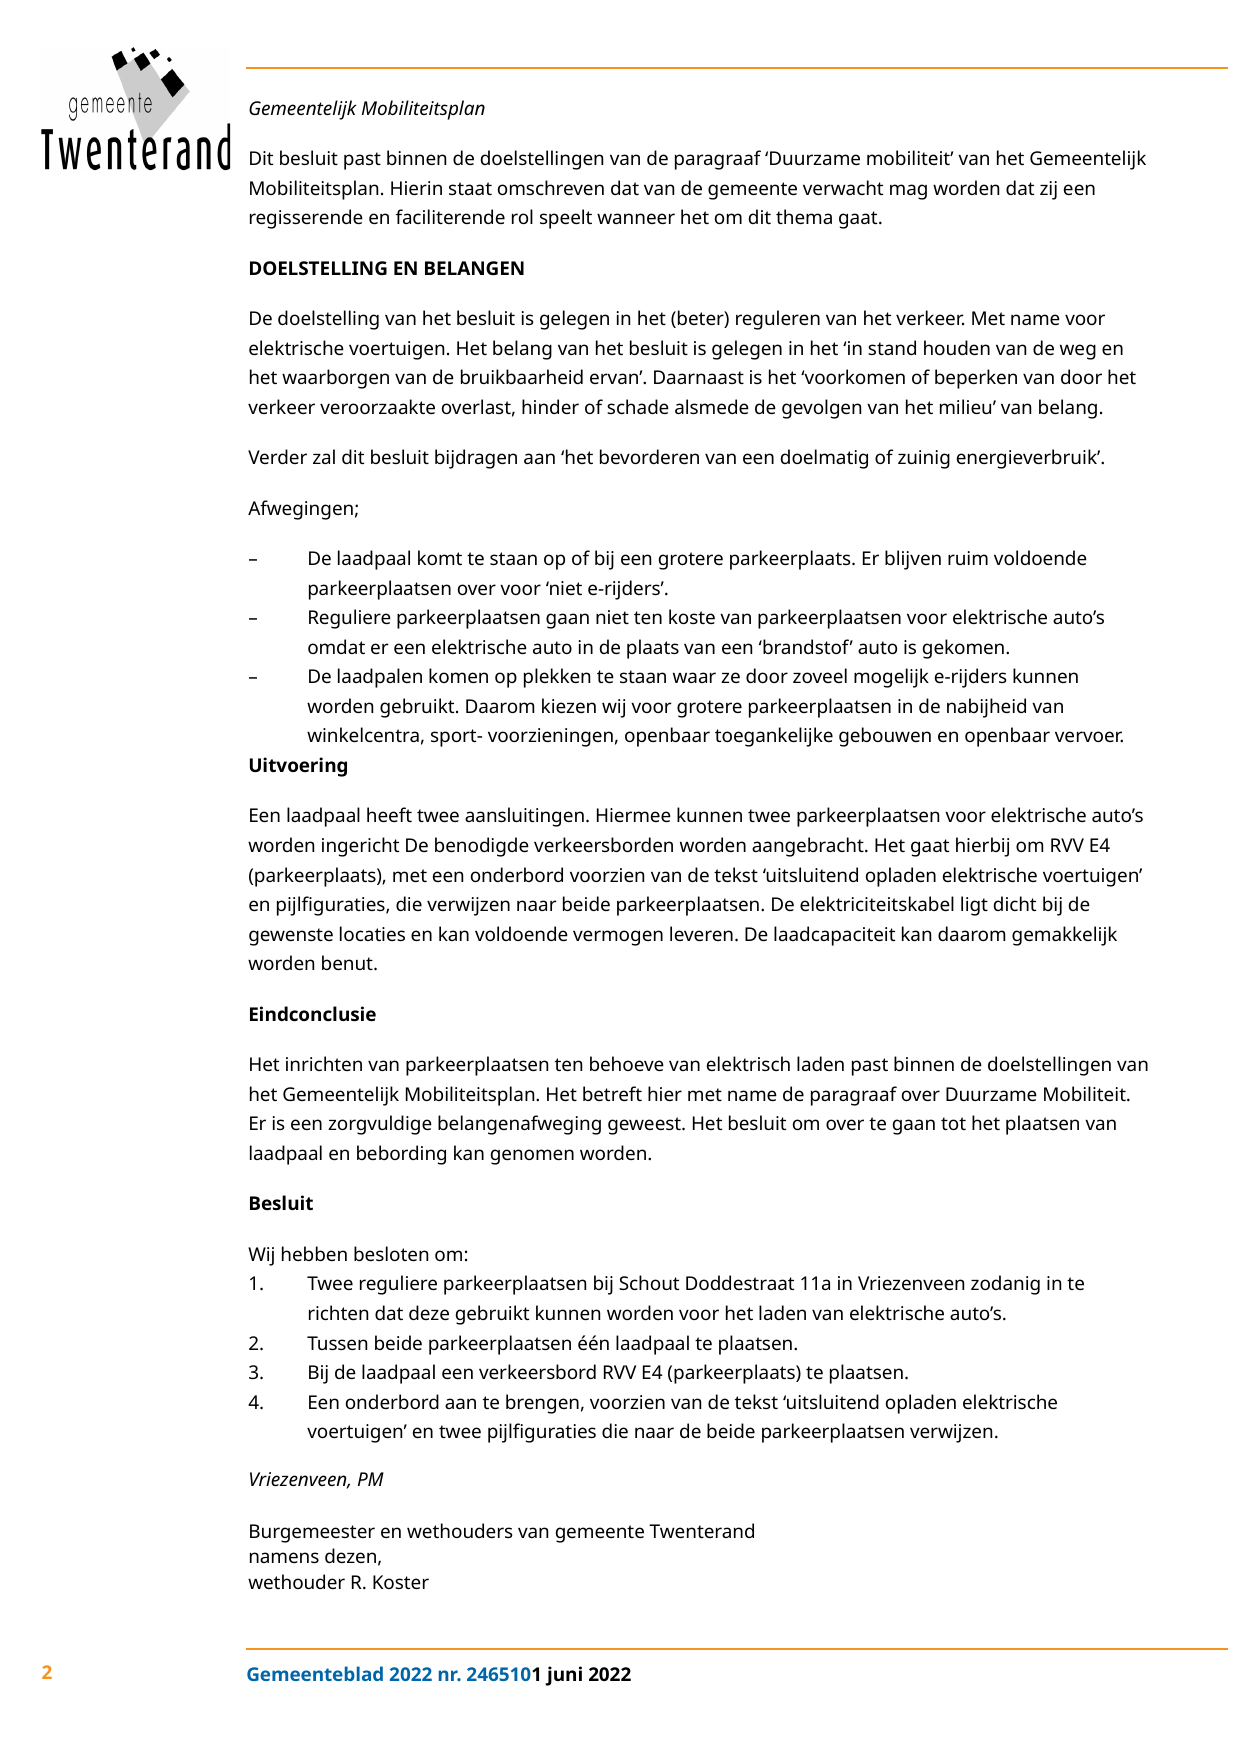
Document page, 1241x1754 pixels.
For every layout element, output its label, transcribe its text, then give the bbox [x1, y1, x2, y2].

text Een laadpaal heeft twee aansluitingen. Hiermee kunnen twee parkeerplaatsen voor elektrische auto’s worden ingericht De benodigde verkeersborden worden aangebracht. Het gaat hierbij om RVV E4 (parkeerplaats), met een onderbord voorzien van de tekst ‘uitsluitend opladen elektrische voertuigen’ en pijlfiguraties, die verwijzen naar beide parkeerplaatsen. De elektriciteitskabel ligt dicht bij de gewenste locaties en kan voldoende vermogen leveren. De laadcapaciteit kan daarom gemakkelijk worden benut. [248, 803, 1152, 976]
list Twee reguliere parkeerplaatsen bij Schout Doddestraat 11a in Vriezenveen zodanig in te richten dat deze gebruikt kunnen worden voor het laden van elektrische auto’s. [248, 1271, 1152, 1326]
text Uitvoering [248, 752, 1152, 778]
text De doelstelling van het besluit is gelegen in het (beter) reguleren van het verkeer. Met name voor elektrische voertuigen. Het belang van het besluit is gelegen in het ‘in stand houden van de weg en het waarborgen van de bruikbaarheid ervan’. Daarnaast is het ‘voorkomen of beperken van door het verkeer veroorzaakte overlast, hinder of schade alsmede de gevolgen van het milieu’ van belang. [248, 305, 1152, 420]
text namens dezen, [248, 1543, 1152, 1569]
text Vriezenveen, PM [248, 1466, 1152, 1492]
text Verder zal dit besluit bijdragen aan ‘het bevorderen van een doelmatig of zuinig energieverbruik’. [248, 444, 1152, 470]
list De laadpalen komen op plekken te staan waar ze door zoveel mogelijk e-rijders kunnen worden gebruikt. Daarom kiezen wij voor grotere parkeerplaatsen in de nabijheid van winkelcentra, sport- voorzieningen, openbaar toegankelijke gebouwen en openbaar vervoer. [248, 663, 1152, 748]
list Tussen beide parkeerplaatsen één laadpaal te plaatsen. [248, 1330, 1152, 1356]
picture [41, 47, 231, 172]
text Wij hebben besloten om: [248, 1241, 1152, 1267]
text Het inrichten van parkeerplaatsen ten behoeve van elektrisch laden past binnen de doelstellingen van het Gemeentelijk Mobiliteitsplan. Het betreft hier met name de paragraaf over Duurzame Mobiliteit. Er is een zorgvuldige belangenafweging geweest. Het besluit om over te gaan tot het plaatsen van laadpaal en bebording kan genomen worden. [248, 1051, 1152, 1166]
text Gemeentelijk Mobiliteitsplan [248, 95, 1152, 121]
list Een onderbord aan te brengen, voorzien van de tekst ‘uitsluitend opladen elektrische voertuigen’ en twee pijlfiguraties die naar de beide parkeerplaatsen verwijzen. [248, 1389, 1152, 1444]
list De laadpaal komt te staan op of bij een grotere parkeerplaats. Er blijven ruim voldoende parkeerplaatsen over voor ‘niet e-rijders’. [248, 545, 1152, 601]
list Reguliere parkeerplaatsen gaan niet ten koste van parkeerplaatsen voor elektrische auto’s omdat er een elektrische auto in de plaats van een ‘brandstof’ auto is gekomen. [248, 604, 1152, 660]
list Bij de laadpaal een verkeersbord RVV E4 (parkeerplaats) te plaatsen. [248, 1359, 1152, 1385]
text Afwegingen; [248, 495, 1152, 521]
text Eindconclusie [248, 1001, 1152, 1027]
text DOELSTELLING EN BELANGEN [248, 255, 1152, 281]
text wethouder R. Koster [248, 1569, 1152, 1595]
text Burgemeester en wethouders van gemeente Twenterand [248, 1518, 1152, 1543]
text Dit besluit past binnen de doelstellingen van de paragraaf ‘Duurzame mobiliteit’ van het Gemeentelijk Mobiliteitsplan. Hierin staat omschreven dat van de gemeente verwacht mag worden dat zij een regisserende en faciliterende rol speelt wanneer het om dit thema gaat. [248, 145, 1152, 230]
text Besluit [248, 1191, 1152, 1216]
